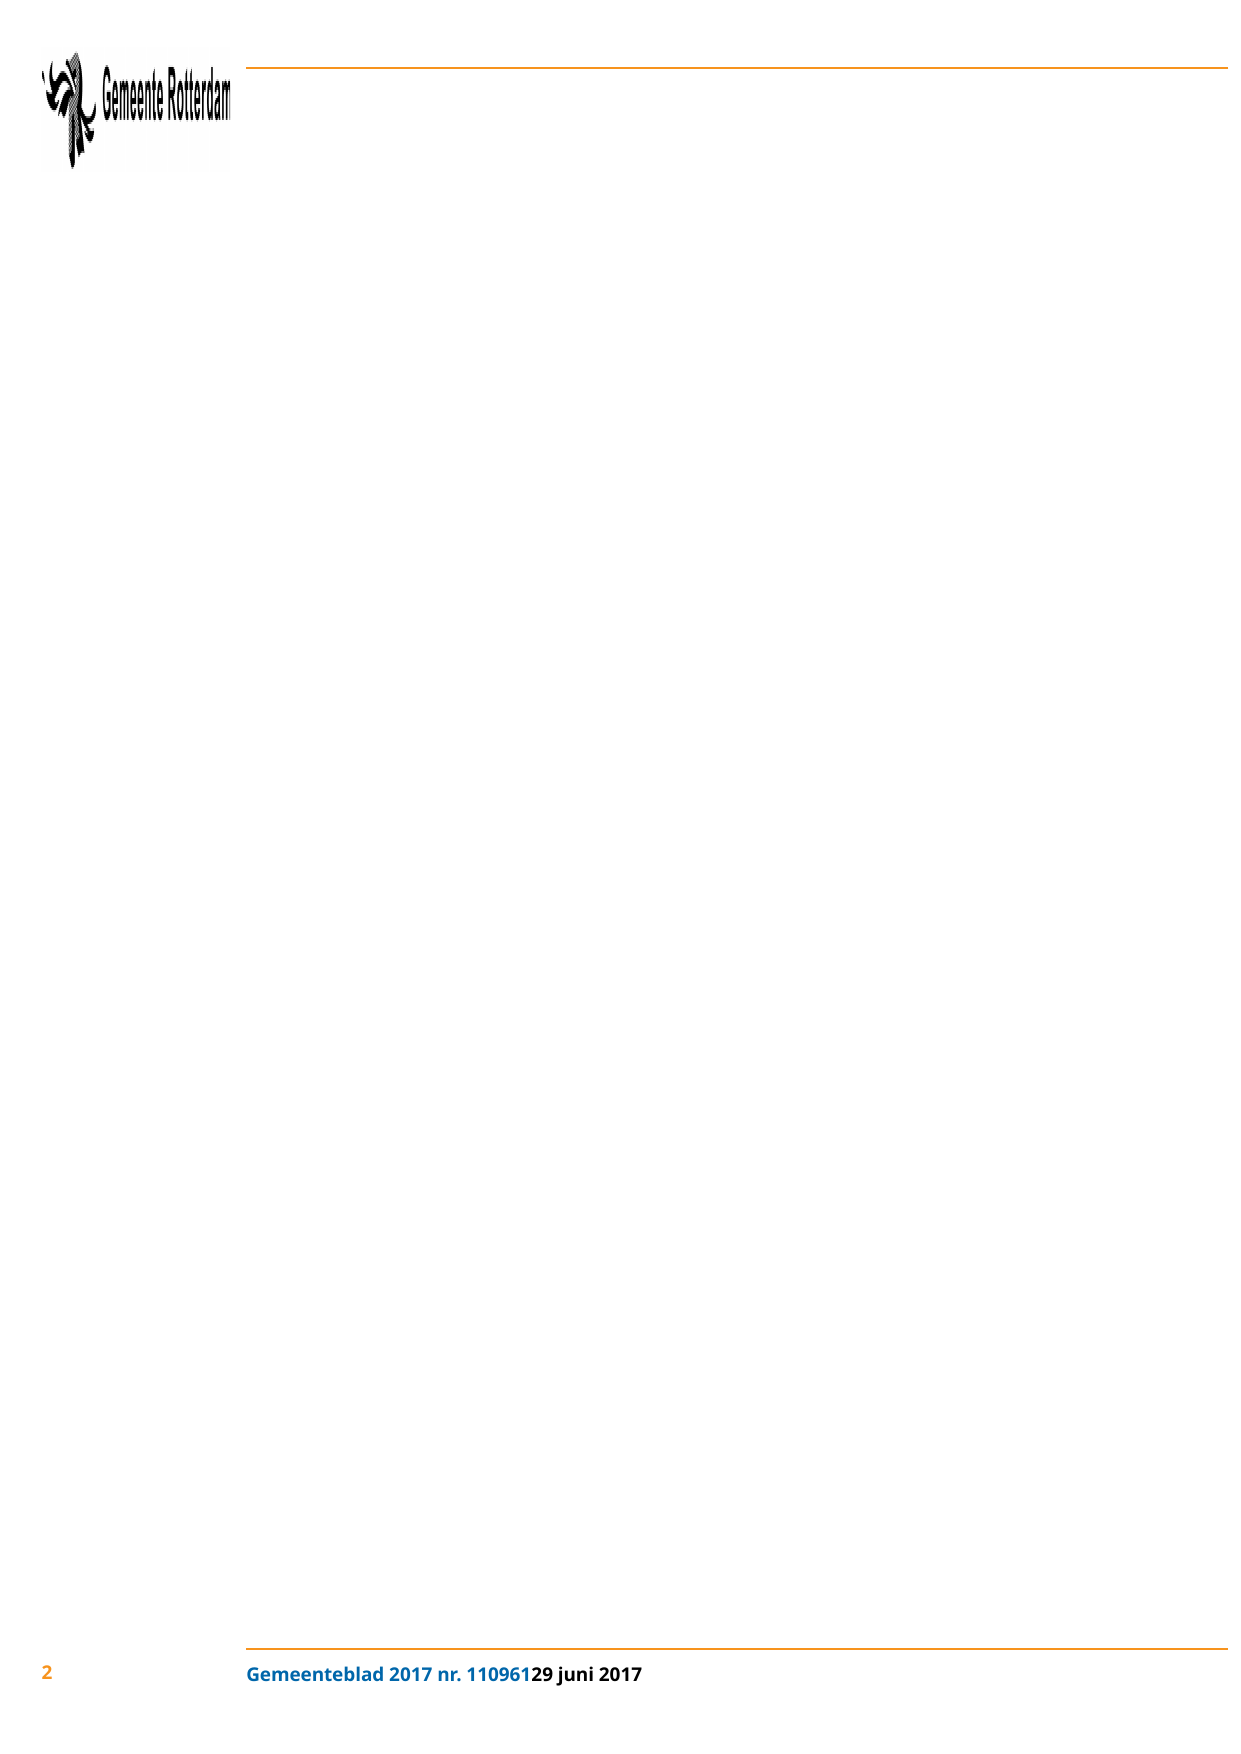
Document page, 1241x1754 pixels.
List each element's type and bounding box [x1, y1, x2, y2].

picture [41, 47, 231, 172]
